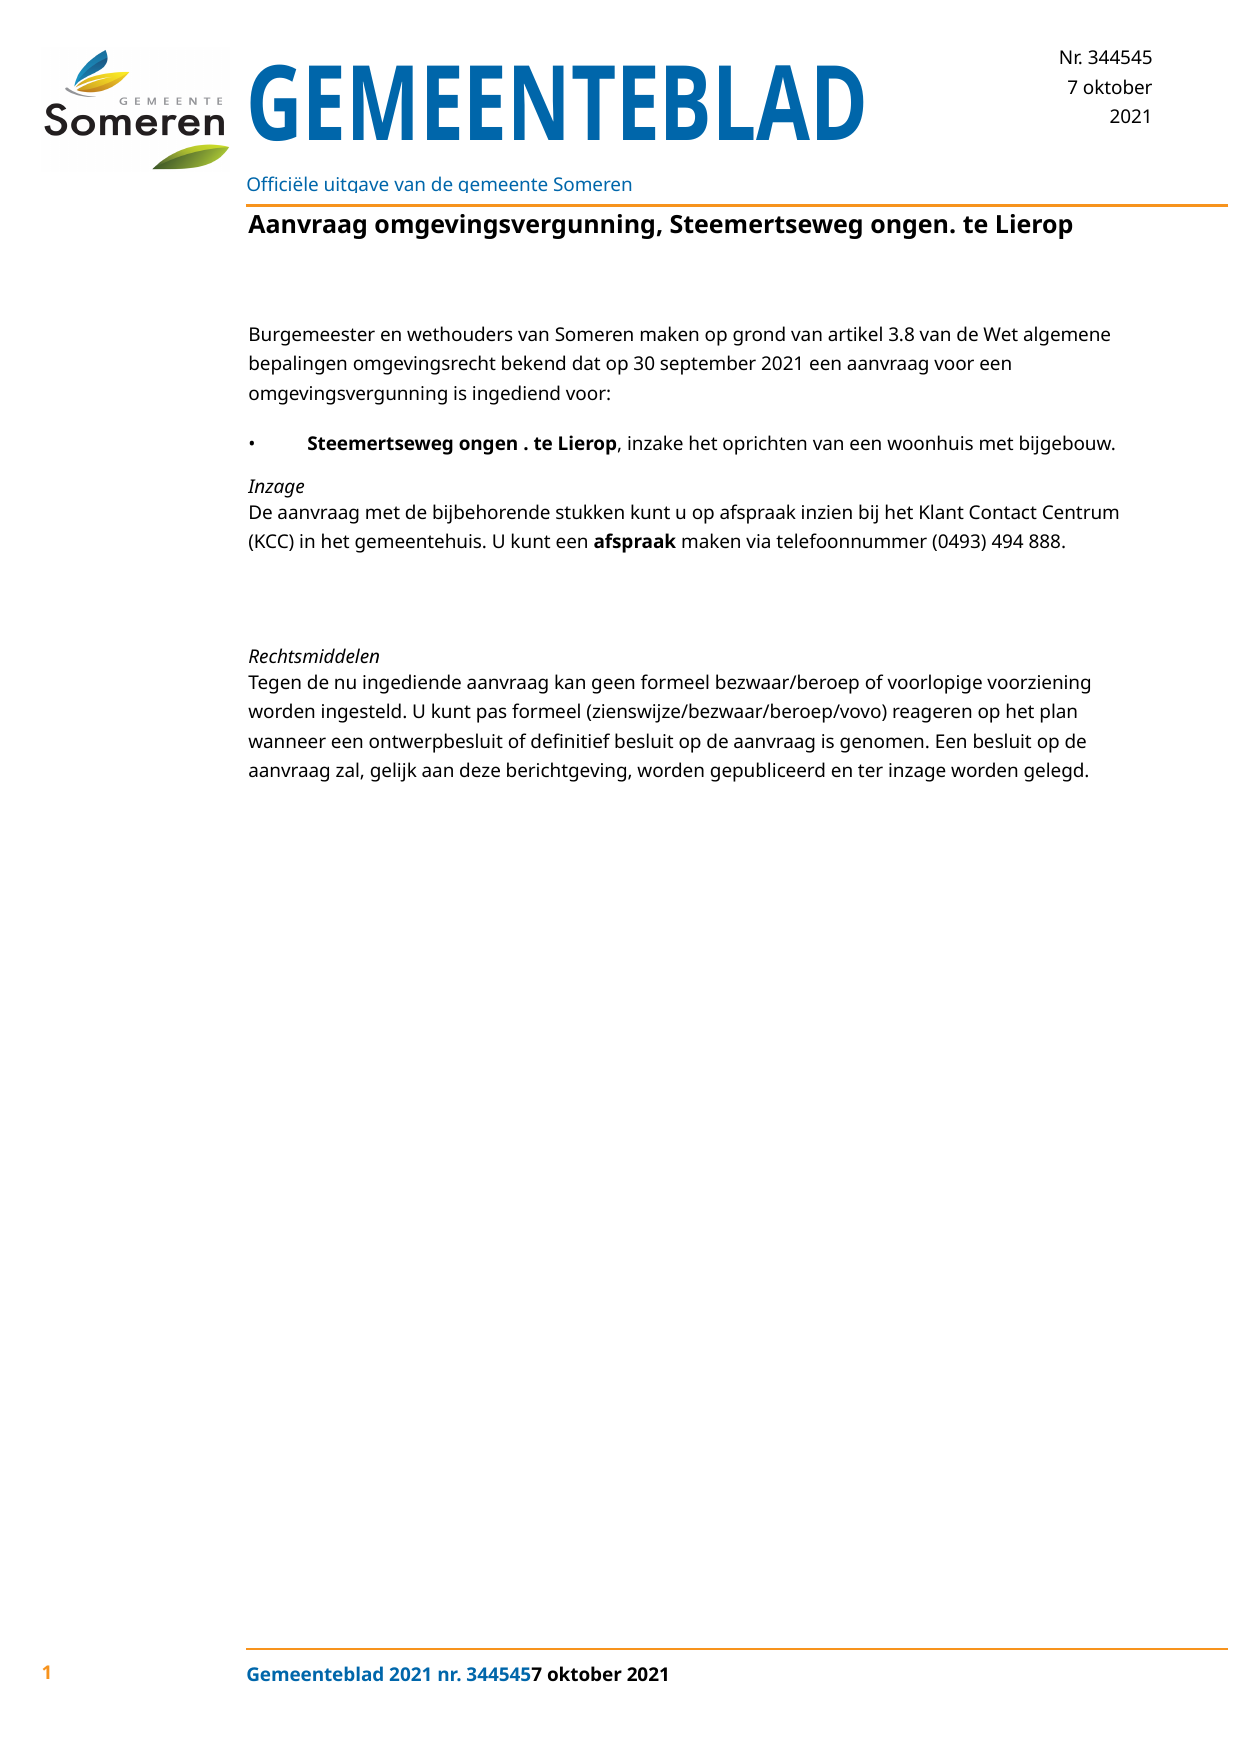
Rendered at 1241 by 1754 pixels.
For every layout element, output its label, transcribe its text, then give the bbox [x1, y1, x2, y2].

text Aanvraag omgevingsvergunning, Steemertseweg ongen. te Lierop [248, 207, 1152, 241]
list Steemertseweg ongen . te Lierop, inzake het oprichten van een woonhuis met bijgebouw. [248, 430, 1152, 456]
text Burgemeester en wethouders van Someren maken op grond van artikel 3.8 van de Wet algemene bepalingen omgevingsrecht bekend dat op 30 september 2021 een aanvraag voor een omgevingsvergunning is ingediend voor: [248, 321, 1152, 406]
text Rechtsmiddelen [248, 643, 1152, 669]
picture [41, 47, 231, 172]
text Tegen de nu ingediende aanvraag kan geen formeel bezwaar/beroep of voorlopige voorziening worden ingesteld. U kunt pas formeel (zienswijze/bezwaar/beroep/vovo) reageren op het plan wanneer een ontwerpbesluit of definitief besluit op de aanvraag is genomen. Een besluit op de aanvraag zal, gelijk aan deze berichtgeving, worden gepubliceerd en ter inzage worden gelegd. [248, 669, 1152, 783]
text De aanvraag met de bijbehorende stukken kunt u op afspraak inzien bij het Klant Contact Centrum (KCC) in het gemeentehuis. U kunt een afspraak maken via telefoonnummer (0493) 494 888. [248, 499, 1152, 554]
text Inzage [248, 473, 1152, 499]
